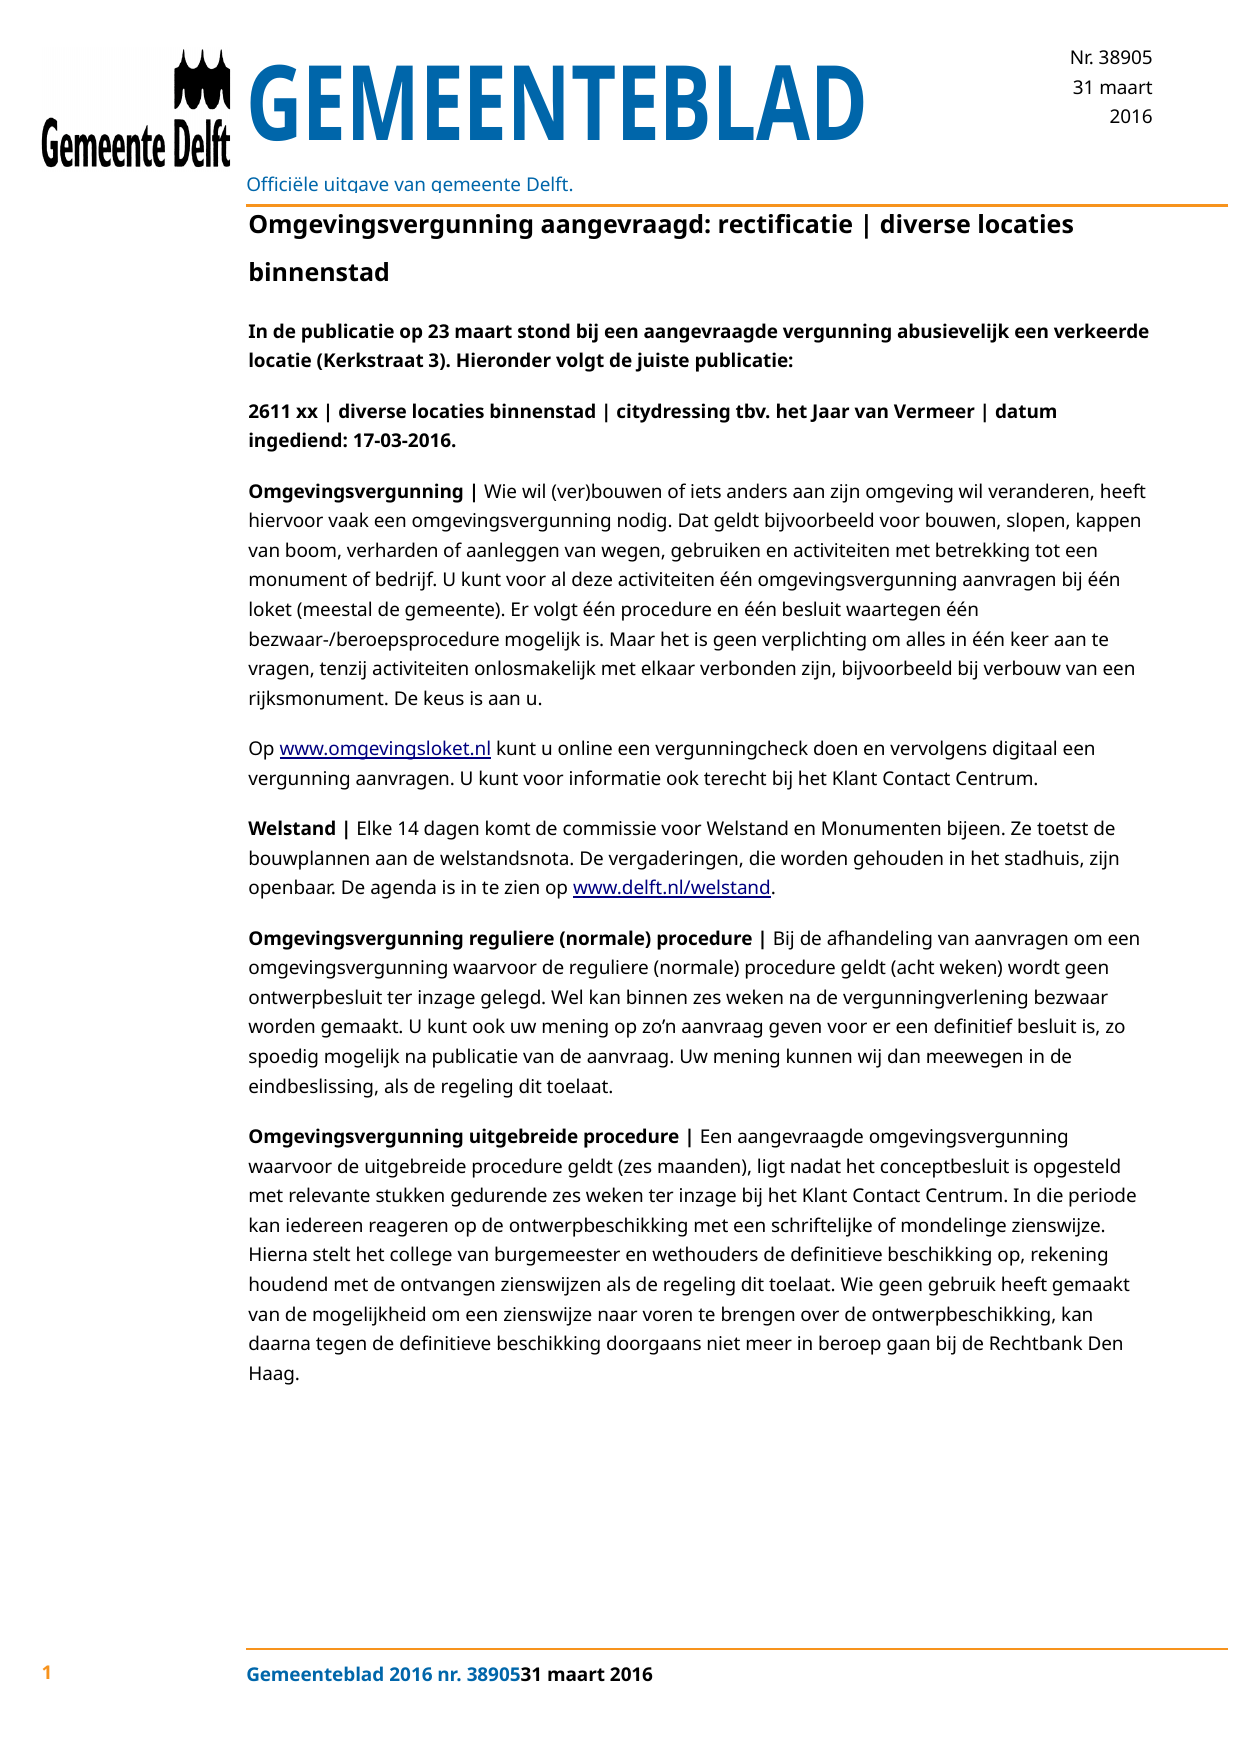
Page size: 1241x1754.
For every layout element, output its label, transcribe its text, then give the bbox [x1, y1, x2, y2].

text Omgevingsvergunning reguliere (normale) procedure | Bij de afhandeling van aanvragen om een omgevingsvergunning waarvoor de reguliere (normale) procedure geldt (acht weken) wordt geen ontwerpbesluit ter inzage gelegd. Wel kan binnen zes weken na de vergunningverlening bezwaar worden gemaakt. U kunt ook uw mening op zo’n aanvraag geven voor er een definitief besluit is, zo spoedig mogelijk na publicatie van de aanvraag. Uw mening kunnen wij dan meewegen in de eindbeslissing, als de regeling dit toelaat. [248, 925, 1152, 1099]
text Op www.omgevingsloket.nl kunt u online een vergunningcheck doen en vervolgens digitaal een vergunning aanvragen. U kunt voor informatie ook terecht bij het Klant Contact Centrum. [248, 735, 1152, 791]
picture [41, 47, 231, 172]
text Omgevingsvergunning uitgebreide procedure | Een aangevraagde omgevingsvergunning waarvoor de uitgebreide procedure geldt (zes maanden), ligt nadat het conceptbesluit is opgesteld met relevante stukken gedurende zes weken ter inzage bij het Klant Contact Centrum. In die periode kan iedereen reageren op de ontwerpbeschikking met een schriftelijke of mondelinge zienswijze. Hierna stelt het college van burgemeester en wethouders de definitieve beschikking op, rekening houdend met de ontvangen zienswijzen als de regeling dit toelaat. Wie geen gebruik heeft gemaakt van de mogelijkheid om een zienswijze naar voren te brengen over de ontwerpbeschikking, kan daarna tegen de definitieve beschikking doorgaans niet meer in beroep gaan bij de Rechtbank Den Haag. [248, 1123, 1152, 1386]
text Welstand | Elke 14 dagen komt de commissie voor Welstand en Monumenten bijeen. Ze toetst de bouwplannen aan de welstandsnota. De vergaderingen, die worden gehouden in het stadhuis, zijn openbaar. De agenda is in te zien op www.delft.nl/welstand. [248, 815, 1152, 900]
text Omgevingsvergunning aangevraagd: rectificatie | diverse locaties binnenstad [248, 207, 1152, 288]
text In de publicatie op 23 maart stond bij een aangevraagde vergunning abusievelijk een verkeerde locatie (Kerkstraat 3). Hieronder volgt de juiste publicatie: [248, 318, 1152, 373]
text 2611 xx | diverse locaties binnenstad | citydressing tbv. het Jaar van Vermeer | datum ingediend: 17-03-2016. [248, 398, 1152, 453]
text Omgevingsvergunning | Wie wil (ver)bouwen of iets anders aan zijn omgeving wil veranderen, heeft hiervoor vaak een omgevingsvergunning nodig. Dat geldt bijvoorbeeld voor bouwen, slopen, kappen van boom, verharden of aanleggen van wegen, gebruiken en activiteiten met betrekking tot een monument of bedrijf. U kunt voor al deze activiteiten één omgevingsvergunning aanvragen bij één loket (meestal de gemeente). Er volgt één procedure en één besluit waartegen één bezwaar-/beroepsprocedure mogelijk is. Maar het is geen verplichting om alles in één keer aan te vragen, tenzij activiteiten onlosmakelijk met elkaar verbonden zijn, bijvoorbeeld bij verbouw van een rijksmonument. De keus is aan u. [248, 478, 1152, 711]
